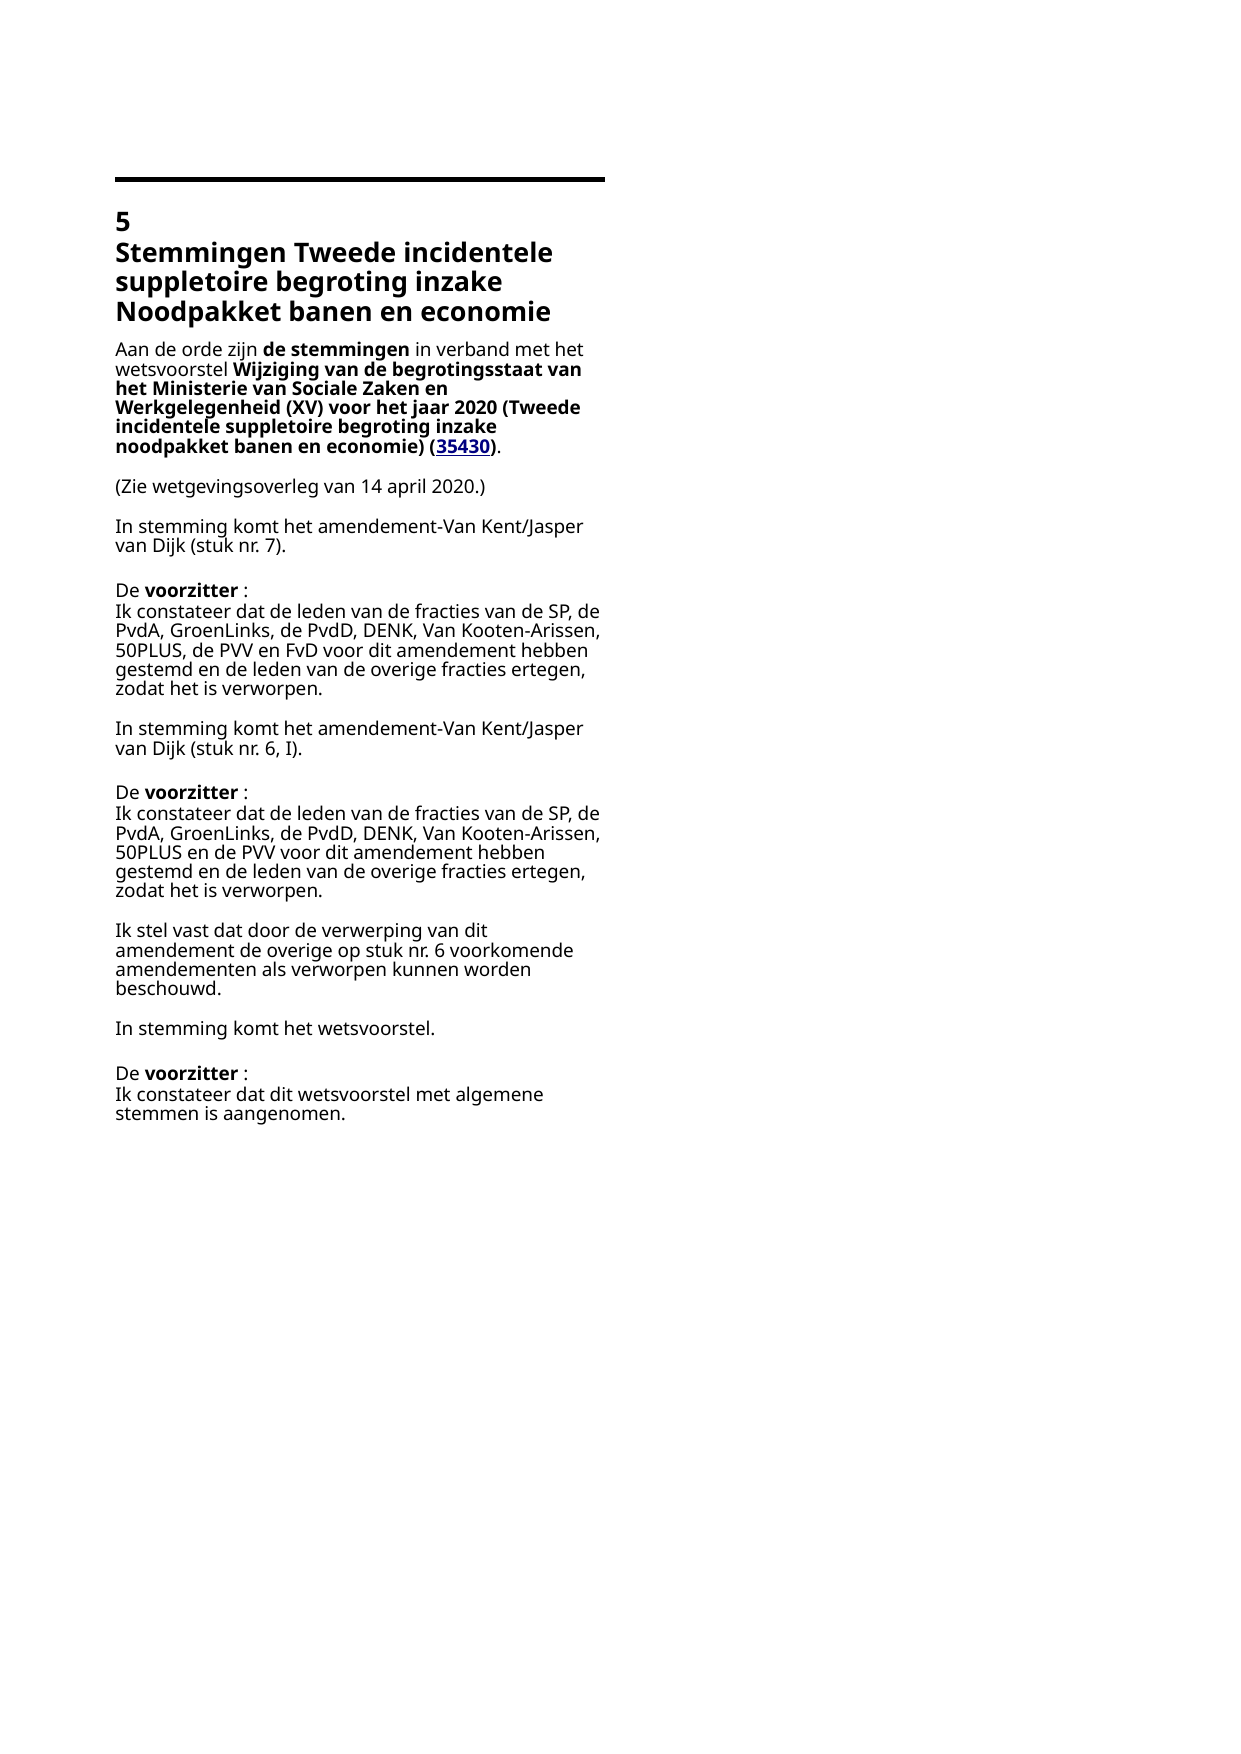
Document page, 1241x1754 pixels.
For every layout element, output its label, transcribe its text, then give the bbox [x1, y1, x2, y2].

text Ik constateer dat de leden van de fracties van de SP, de PvdA, GroenLinks, de PvdD, DENK, Van Kooten-Arissen, 50PLUS, de PVV en FvD voor dit amendement hebben gestemd en de leden van de overige fracties ertegen, zodat het is verworpen. [115, 603, 605, 699]
text Aan de orde zijn de stemmingen in verband met het wetsvoorstel Wijziging van de begrotingsstaat van het Ministerie van Sociale Zaken en Werkgelegenheid (XV) voor het jaar 2020 (Tweede incidentele suppletoire begroting inzake noodpakket banen en economie) (35430). [115, 341, 605, 457]
text Ik constateer dat de leden van de fracties van de SP, de PvdA, GroenLinks, de PvdD, DENK, Van Kooten-Arissen, 50PLUS en de PVV voor dit amendement hebben gestemd en de leden van de overige fracties ertegen, zodat het is verworpen. [115, 805, 605, 902]
text De voorzitter : [115, 779, 605, 805]
text Ik constateer dat dit wetsvoorstel met algemene stemmen is aangenomen. [115, 1086, 605, 1125]
text Stemmingen Tweede incidentele suppletoire begroting inzake Noodpakket banen en economie [115, 239, 605, 341]
text In stemming komt het amendement-Van Kent/Jasper van Dijk (stuk nr. 6, I). [115, 720, 605, 759]
text De voorzitter : [115, 577, 605, 603]
text (Zie wetgevingsoverleg van 14 april 2020.) [115, 478, 605, 497]
text Ik stel vast dat door de verwerping van dit amendement de overige op stuk nr. 6 voorkomende amendementen als verworpen kunnen worden beschouwd. [115, 922, 605, 999]
text In stemming komt het amendement-Van Kent/Jasper van Dijk (stuk nr. 7). [115, 518, 605, 556]
text In stemming komt het wetsvoorstel. [115, 1020, 605, 1039]
text 5 [115, 203, 605, 239]
text De voorzitter : [115, 1060, 605, 1086]
